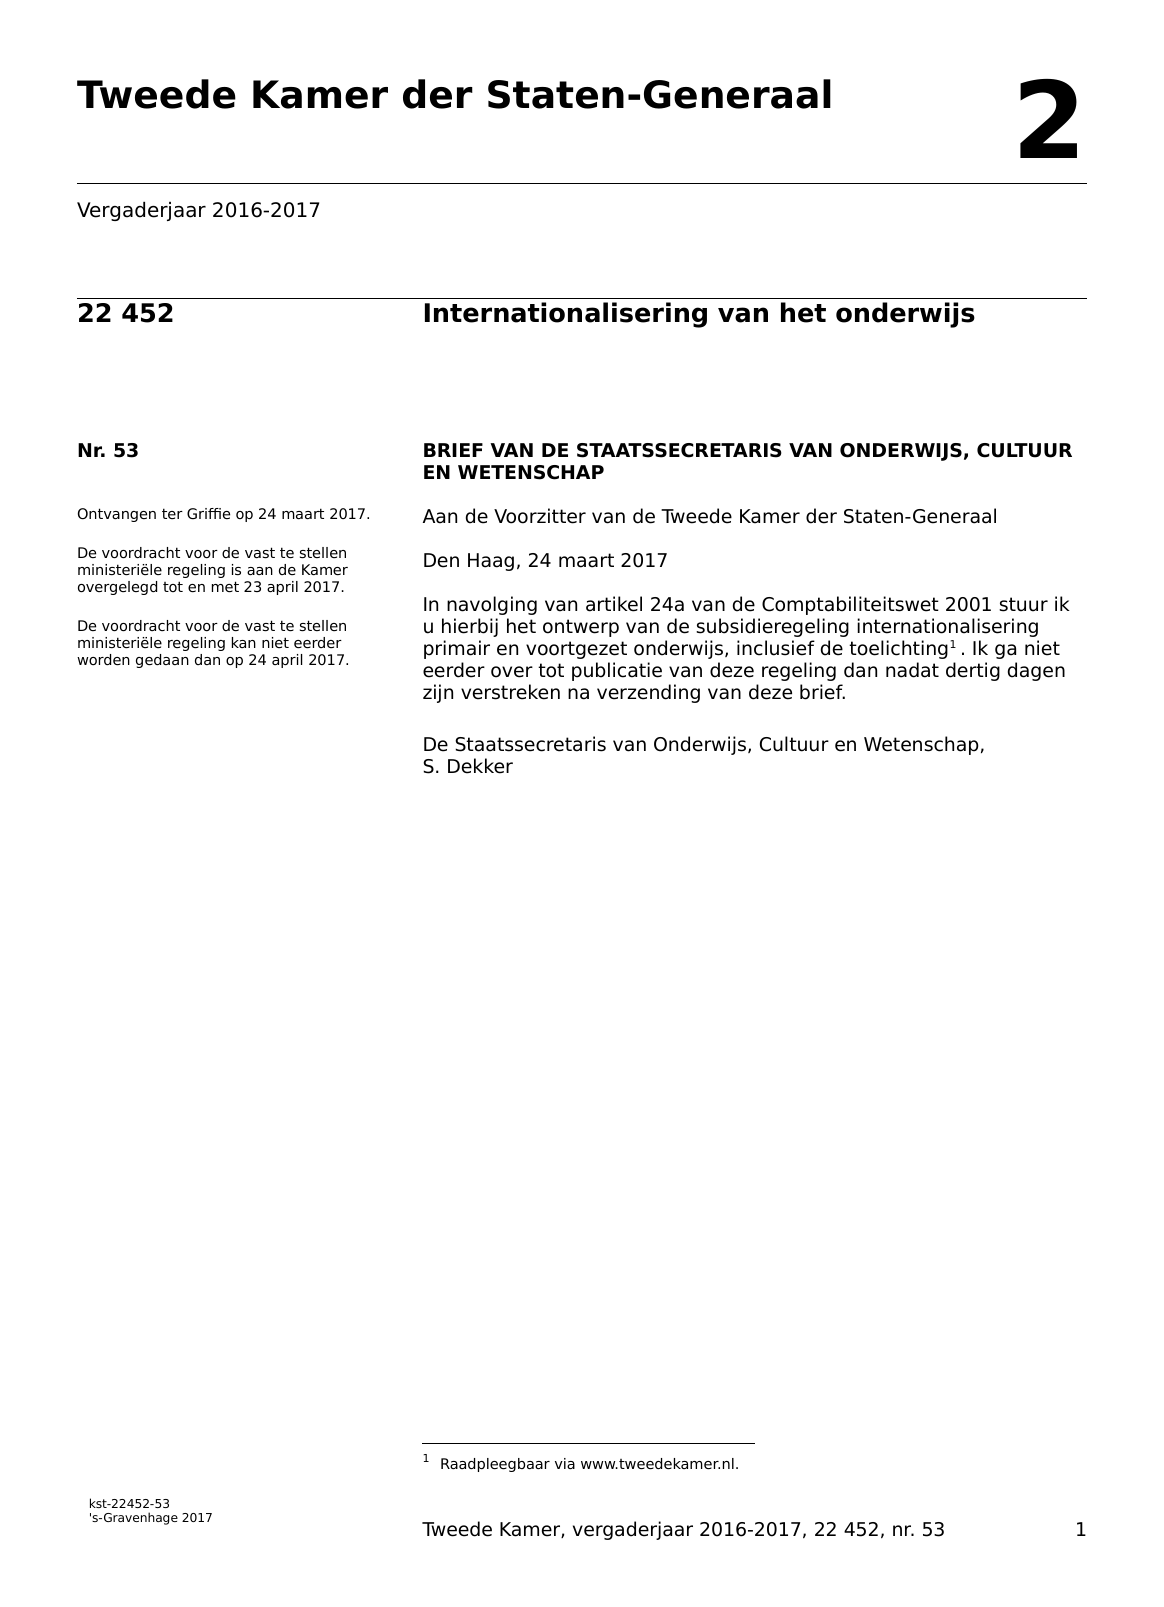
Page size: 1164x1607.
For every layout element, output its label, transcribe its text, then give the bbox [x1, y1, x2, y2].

text Raadpleegbaar via www.tweedekamer.nl. [422, 1452, 1087, 1474]
text De voordracht voor de vast te stellen ministeriële regeling kan niet eerder worden gedaan dan op 24 april 2017. [77, 618, 399, 668]
table_cell Vergaderjaar 2016-2017 [77, 184, 1087, 298]
text 's-Gravenhage 2017 [88, 1511, 323, 1525]
text [77, 596, 399, 618]
text In navolging van artikel 24a van de Comptabiliteitswet 2001 stuur ik u hierbij het ontwerp van de subsidieregeling internationalisering primair en voortgezet onderwijs, inclusief de toelichting. Ik ga niet eerder over tot publicatie van deze regeling dan nadat dertig dagen zijn verstreken na verzending van deze brief. [422, 594, 1087, 704]
text Den Haag, 24 maart 2017 [422, 550, 1087, 572]
subtitle Nr. 53 BRIEF VAN DE STAATSSECRETARIS VAN ONDERWIJS, CULTUUR EN WETENSCHAP [77, 440, 1087, 484]
text Aan de Voorzitter van de Tweede Kamer der Staten-Generaal [422, 506, 1087, 528]
text Ontvangen ter Griffie op 24 maart 2017. [77, 506, 399, 523]
table_header Tweede Kamer der Staten-Generaal [77, 59, 886, 183]
text De voordracht voor de vast te stellen ministeriële regeling is aan de Kamer overgelegd tot en met 23 april 2017. [77, 545, 399, 596]
table_header 2 [886, 59, 1087, 183]
text kst-22452-53 [88, 1497, 323, 1511]
text [77, 523, 399, 545]
text De Staatssecretaris van Onderwijs, Cultuur en Wetenschap, S. Dekker [422, 734, 1087, 778]
subtitle 22 452 Internationalisering van het onderwijs [77, 299, 1087, 329]
